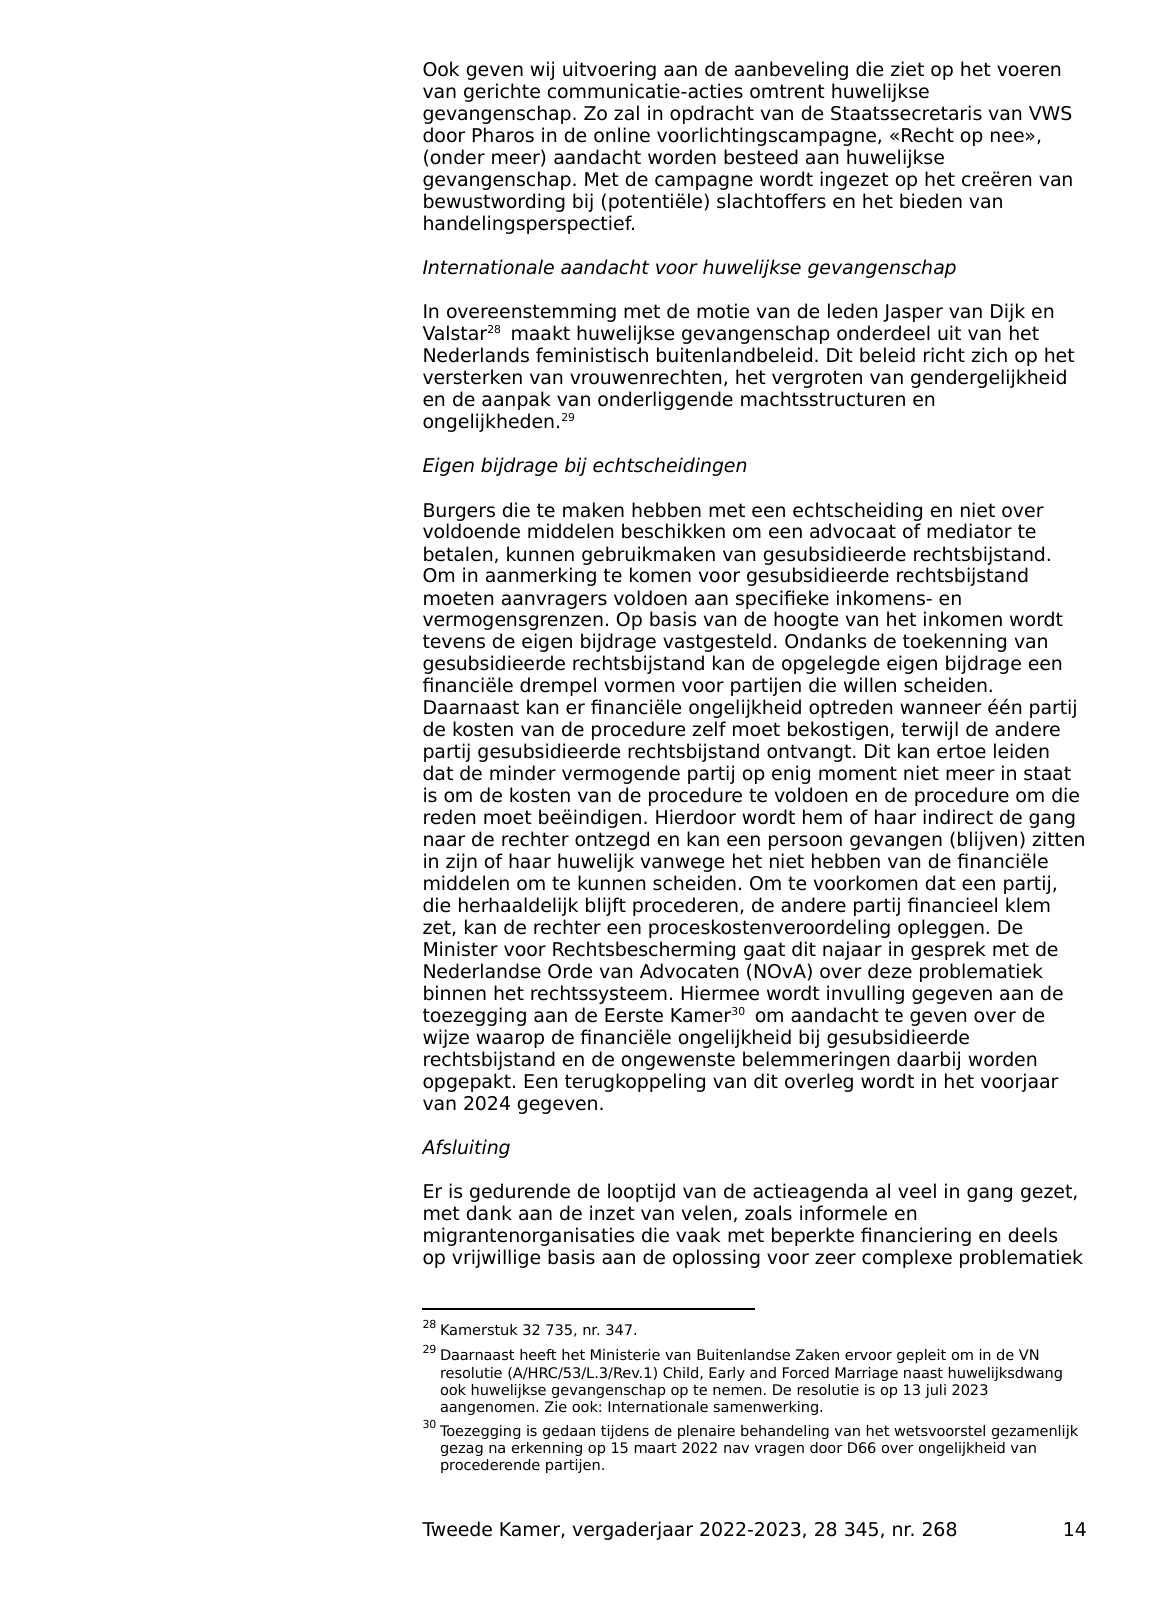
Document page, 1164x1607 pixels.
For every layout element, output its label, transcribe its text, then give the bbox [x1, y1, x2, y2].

text Burgers die te maken hebben met een echtscheiding en niet over voldoende middelen beschikken om een advocaat of mediator te betalen, kunnen gebruikmaken van gesubsidieerde rechtsbijstand. Om in aanmerking te komen voor gesubsidieerde rechtsbijstand moeten aanvragers voldoen aan specifieke inkomens- en vermogensgrenzen. Op basis van de hoogte van het inkomen wordt tevens de eigen bijdrage vastgesteld. Ondanks de toekenning van gesubsidieerde rechtsbijstand kan de opgelegde eigen bijdrage een financiële drempel vormen voor partijen die willen scheiden. Daarnaast kan er financiële ongelijkheid optreden wanneer één partij de kosten van de procedure zelf moet bekostigen, terwijl de andere partij gesubsidieerde rechtsbijstand ontvangt. Dit kan ertoe leiden dat de minder vermogende partij op enig moment niet meer in staat is om de kosten van de procedure te voldoen en de procedure om die reden moet beëindigen. Hierdoor wordt hem of haar indirect de gang naar de rechter ontzegd en kan een persoon gevangen (blijven) zitten in zijn of haar huwelijk vanwege het niet hebben van de financiële middelen om te kunnen scheiden. Om te voorkomen dat een partij, die herhaaldelijk blijft procederen, de andere partij financieel klem zet, kan de rechter een proceskostenveroordeling opleggen. De Minister voor Rechtsbescherming gaat dit najaar in gesprek met de Nederlandse Orde van Advocaten (NOvA) over deze problematiek binnen het rechtssysteem. Hiermee wordt invulling gegeven aan de toezegging aan de Eerste Kamer om aandacht te geven over de wijze waarop de financiële ongelijkheid bij gesubsidieerde rechtsbijstand en de ongewenste belemmeringen daarbij worden opgepakt. Een terugkoppeling van dit overleg wordt in het voorjaar van 2024 gegeven. [422, 499, 1087, 1115]
text Daarnaast heeft het Ministerie van Buitenlandse Zaken ervoor gepleit om in de VN resolutie (A/HRC/53/L.3/Rev.1) Child, Early and Forced Marriage naast huwelijksdwang ook huwelijkse gevangenschap op te nemen. De resolutie is op 13 juli 2023 aangenomen. Zie ook: Internationale samenwerking. [422, 1343, 1087, 1416]
text Toezegging is gedaan tijdens de plenaire behandeling van het wetsvoorstel gezamenlijk gezag na erkenning op 15 maart 2022 nav vragen door D66 over ongelijkheid van procederende partijen. [422, 1418, 1087, 1474]
text Ook geven wij uitvoering aan de aanbeveling die ziet op het voeren van gerichte communicatie-acties omtrent huwelijkse gevangenschap. Zo zal in opdracht van de Staatssecretaris van VWS door Pharos in de online voorlichtingscampagne, «Recht op nee», (onder meer) aandacht worden besteed aan huwelijkse gevangenschap. Met de campagne wordt ingezet op het creëren van bewustwording bij (potentiële) slachtoffers en het bieden van handelingsperspectief. [422, 59, 1087, 235]
subtitle Afsluiting [422, 1137, 1087, 1159]
text Kamerstuk 32 735, nr. 347. [422, 1318, 1087, 1340]
subtitle Eigen bijdrage bij echtscheidingen [422, 455, 1087, 477]
text Er is gedurende de looptijd van de actieagenda al veel in gang gezet, met dank aan de inzet van velen, zoals informele en migrantenorganisaties die vaak met beperkte financiering en deels op vrijwillige basis aan de oplossing voor zeer complexe problematiek [422, 1181, 1087, 1269]
text In overeenstemming met de motie van de leden Jasper van Dijk en Valstar maakt huwelijkse gevangenschap onderdeel uit van het Nederlands feministisch buitenlandbeleid. Dit beleid richt zich op het versterken van vrouwenrechten, het vergroten van gendergelijkheid en de aanpak van onderliggende machtsstructuren en ongelijkheden. [422, 301, 1087, 433]
subtitle Internationale aandacht voor huwelijkse gevangenschap [422, 257, 1087, 279]
